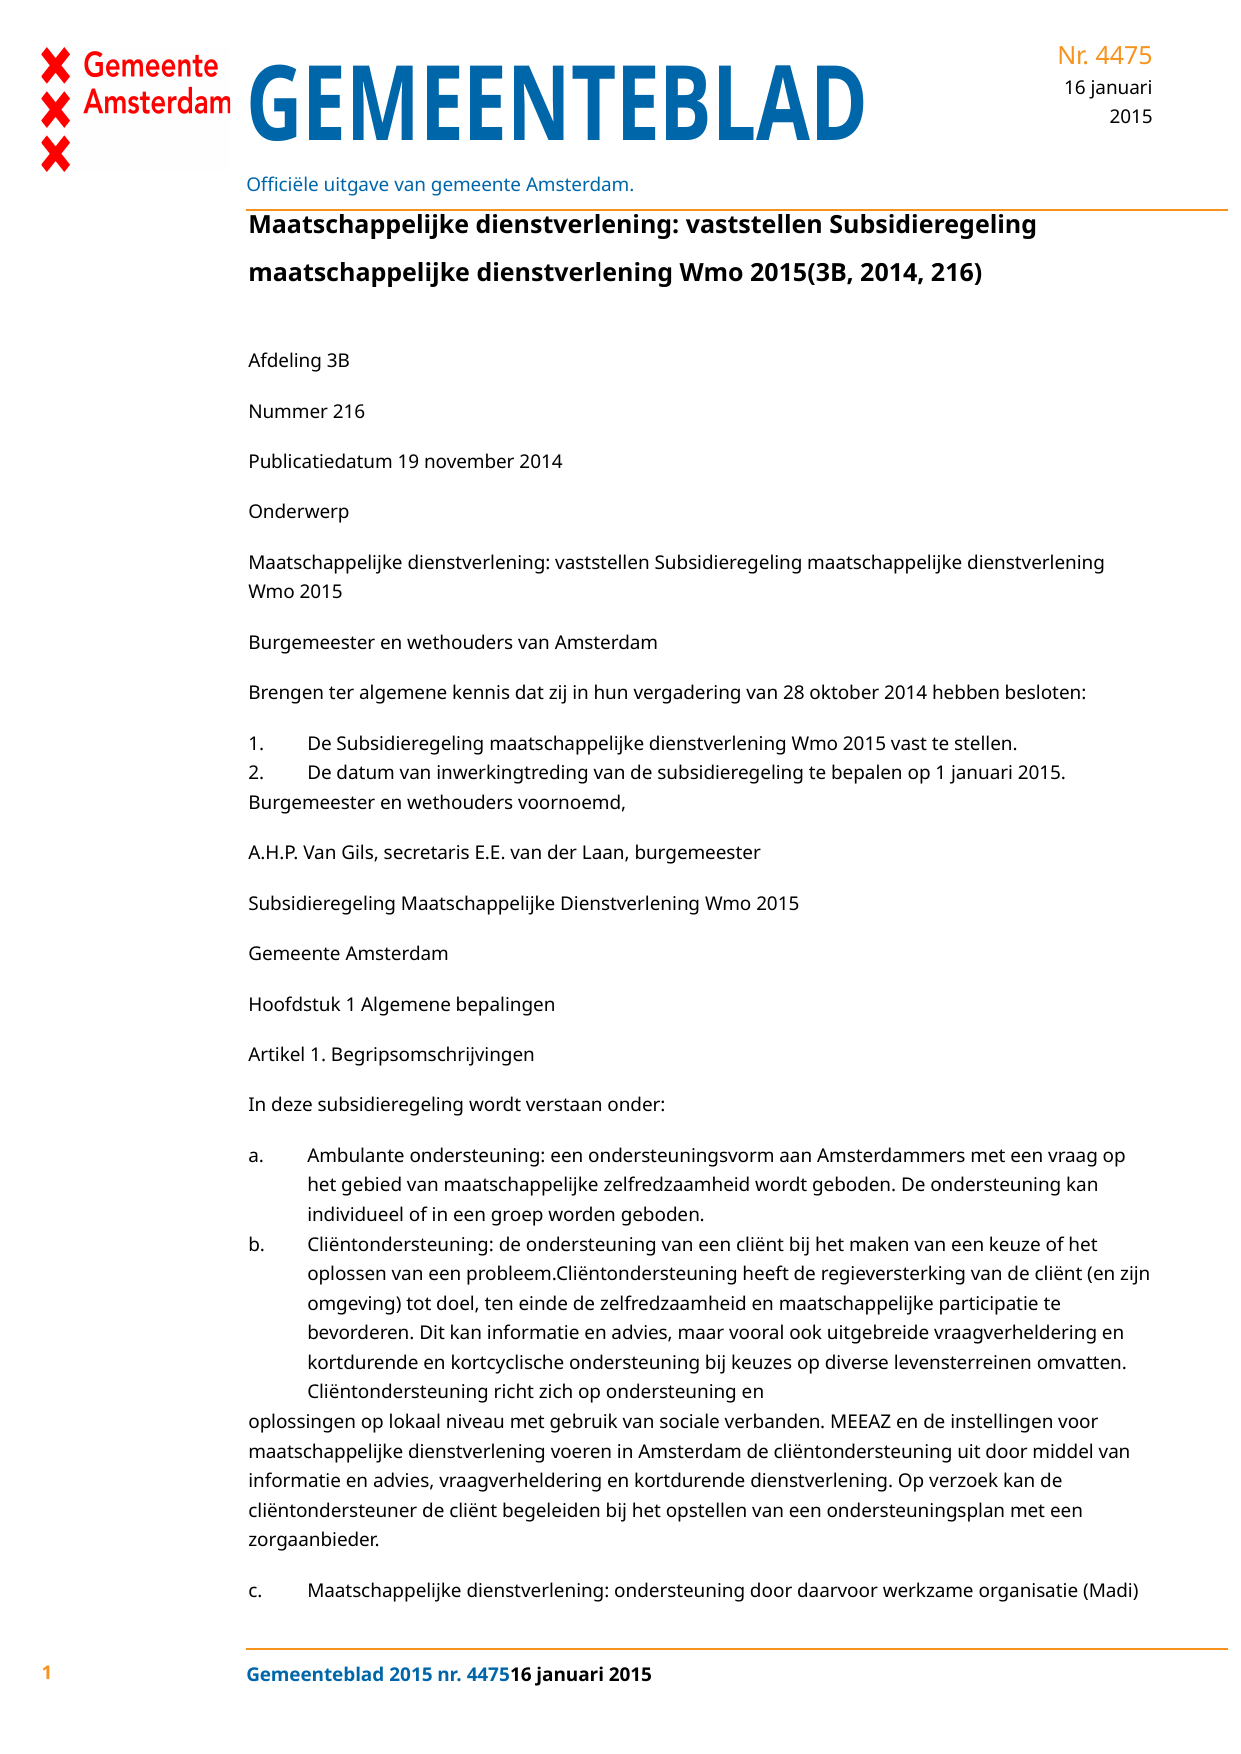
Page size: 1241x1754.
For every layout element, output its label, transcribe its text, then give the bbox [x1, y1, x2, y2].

list Cliëntondersteuning: de ondersteuning van een cliënt bij het maken van een keuze of het oplossen van een probleem.Cliëntondersteuning heeft de regieversterking van de cliënt (en zijn omgeving) tot doel, ten einde de zelfredzaamheid en maatschappelijke participatie te bevorderen. Dit kan informatie en advies, maar vooral ook uitgebreide vraagverheldering en kortdurende en kortcyclische ondersteuning bij keuzes op diverse levensterreinen omvatten. Cliëntondersteuning richt zich op ondersteuning en [248, 1231, 1152, 1404]
text Maatschappelijke dienstverlening: vaststellen Subsidieregeling maatschappelijke dienstverlening Wmo 2015(3B, 2014, 216) [248, 211, 1152, 288]
text oplossingen op lokaal niveau met gebruik van sociale verbanden. MEEAZ en de instellingen voor maatschappelijke dienstverlening voeren in Amsterdam de cliëntondersteuning uit door middel van informatie en advies, vraagverheldering en kortdurende dienstverlening. Op verzoek kan de cliëntondersteuner de cliënt begeleiden bij het opstellen van een ondersteuningsplan met een zorgaanbieder. [248, 1408, 1152, 1552]
list Ambulante ondersteuning: een ondersteuningsvorm aan Amsterdammers met een vraag op het gebied van maatschappelijke zelfredzaamheid wordt geboden. De ondersteuning kan individueel of in een groep worden geboden. [248, 1142, 1152, 1227]
text Burgemeester en wethouders van Amsterdam [248, 629, 1152, 655]
text Maatschappelijke dienstverlening: vaststellen Subsidieregeling maatschappelijke dienstverlening Wmo 2015 [248, 549, 1152, 604]
text Brengen ter algemene kennis dat zij in hun vergadering van 28 oktober 2014 hebben besloten: [248, 679, 1152, 705]
text Publicatiedatum 19 november 2014 [248, 448, 1152, 474]
text Onderwerp [248, 499, 1152, 524]
list De datum van inwerkingtreding van de subsidieregeling te bepalen op 1 januari 2015. [248, 759, 1152, 785]
text Afdeling 3B [248, 347, 1152, 373]
list De Subsidieregeling maatschappelijke dienstverlening Wmo 2015 vast te stellen. [248, 730, 1152, 756]
text Burgemeester en wethouders voornoemd, [248, 789, 1152, 815]
list Maatschappelijke dienstverlening: ondersteuning door daarvoor werkzame organisatie (Madi) [248, 1577, 1152, 1603]
text Hoofdstuk 1 Algemene bepalingen [248, 991, 1152, 1017]
text Artikel 1. Begripsomschrijvingen [248, 1041, 1152, 1067]
text Nummer 216 [248, 398, 1152, 424]
text In deze subsidieregeling wordt verstaan onder: [248, 1092, 1152, 1117]
picture [41, 47, 231, 172]
text A.H.P. Van Gils, secretaris E.E. van der Laan, burgemeester [248, 839, 1152, 865]
text Gemeente Amsterdam [248, 940, 1152, 966]
text Subsidieregeling Maatschappelijke Dienstverlening Wmo 2015 [248, 890, 1152, 916]
